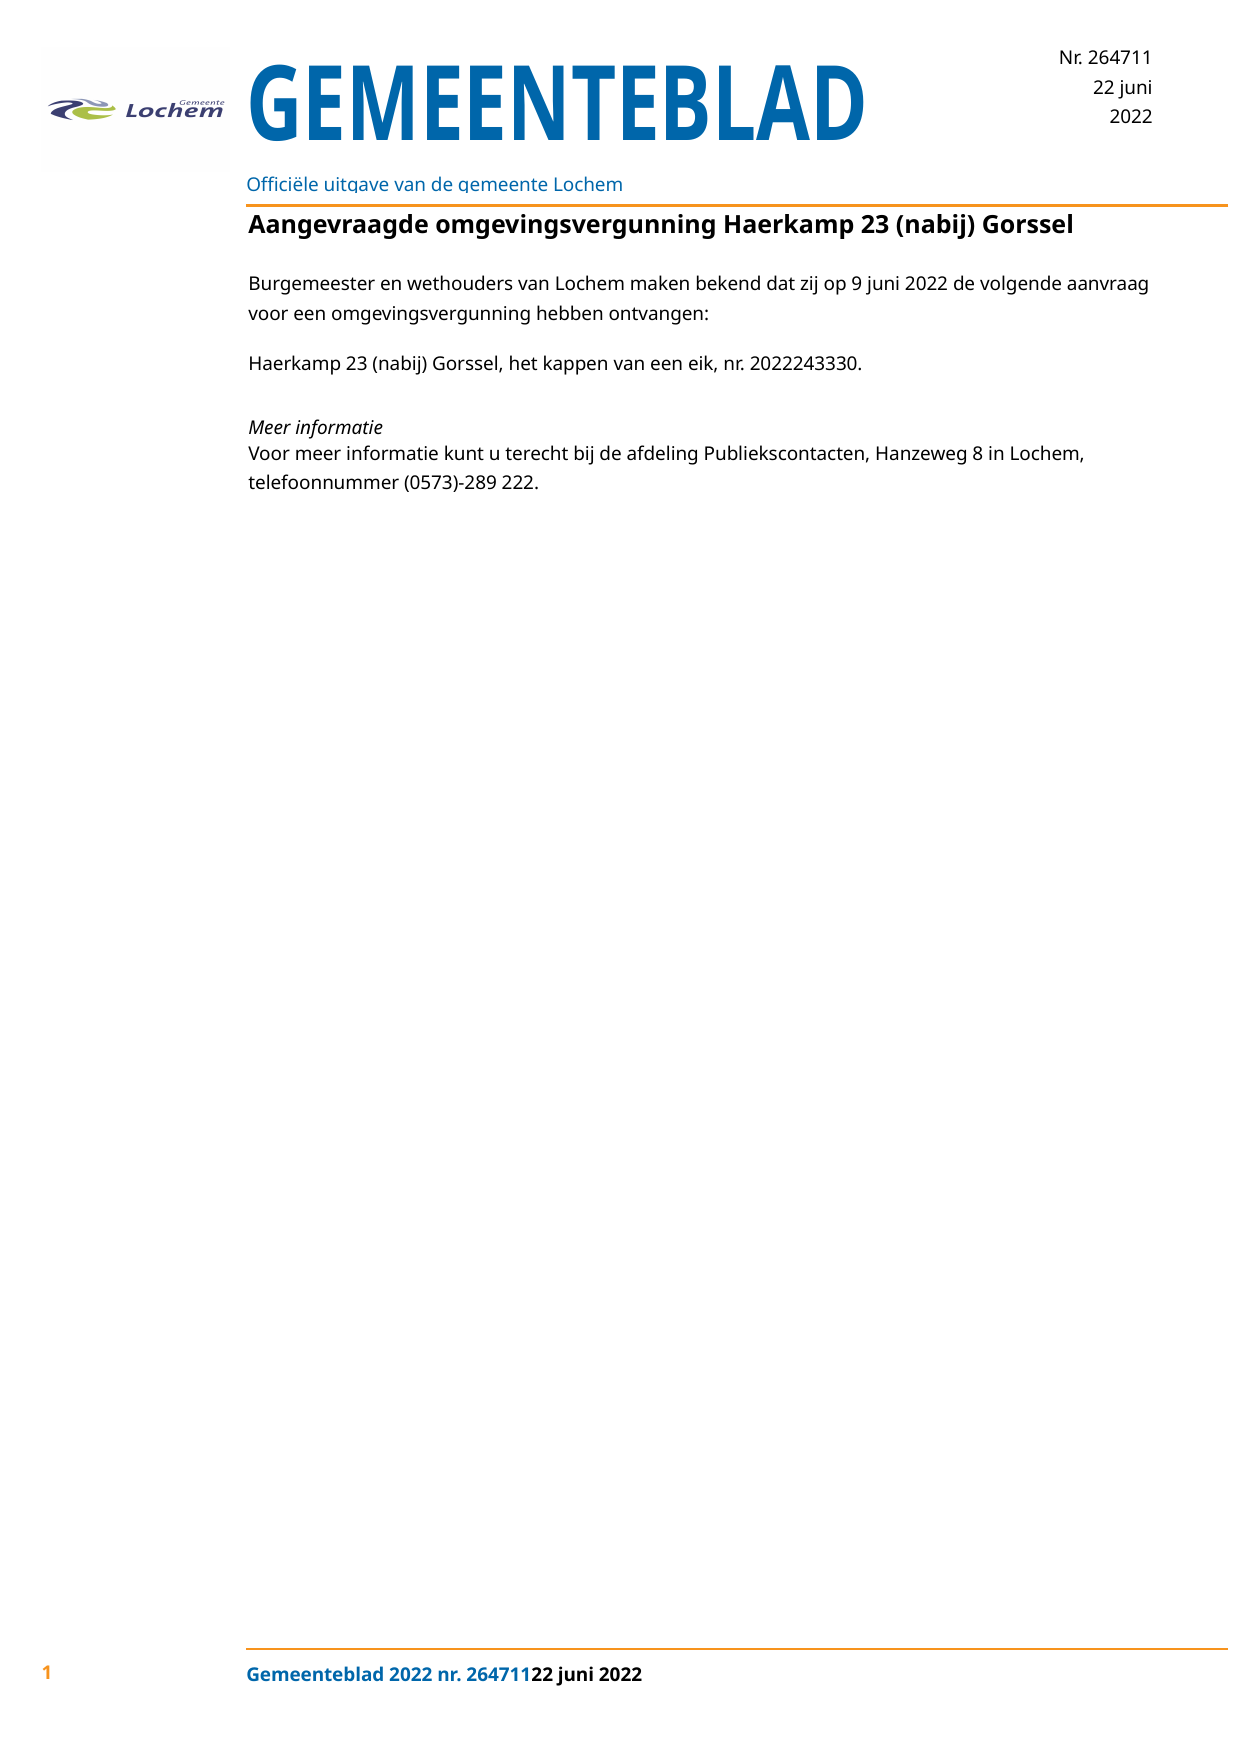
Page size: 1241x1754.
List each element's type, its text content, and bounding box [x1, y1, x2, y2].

text Voor meer informatie kunt u terecht bij de afdeling Publiekscontacten, Hanzeweg 8 in Lochem, telefoonnummer (0573)-289 222. [248, 440, 1152, 495]
text Haerkamp 23 (nabij) Gorssel, het kappen van een eik, nr. 2022243330. [248, 350, 1152, 376]
text Aangevraagde omgevingsvergunning Haerkamp 23 (nabij) Gorssel [248, 207, 1152, 241]
picture [41, 47, 231, 172]
text Meer informatie [248, 414, 1152, 440]
text Burgemeester en wethouders van Lochem maken bekend dat zij op 9 juni 2022 de volgende aanvraag voor een omgevingsvergunning hebben ontvangen: [248, 270, 1152, 326]
